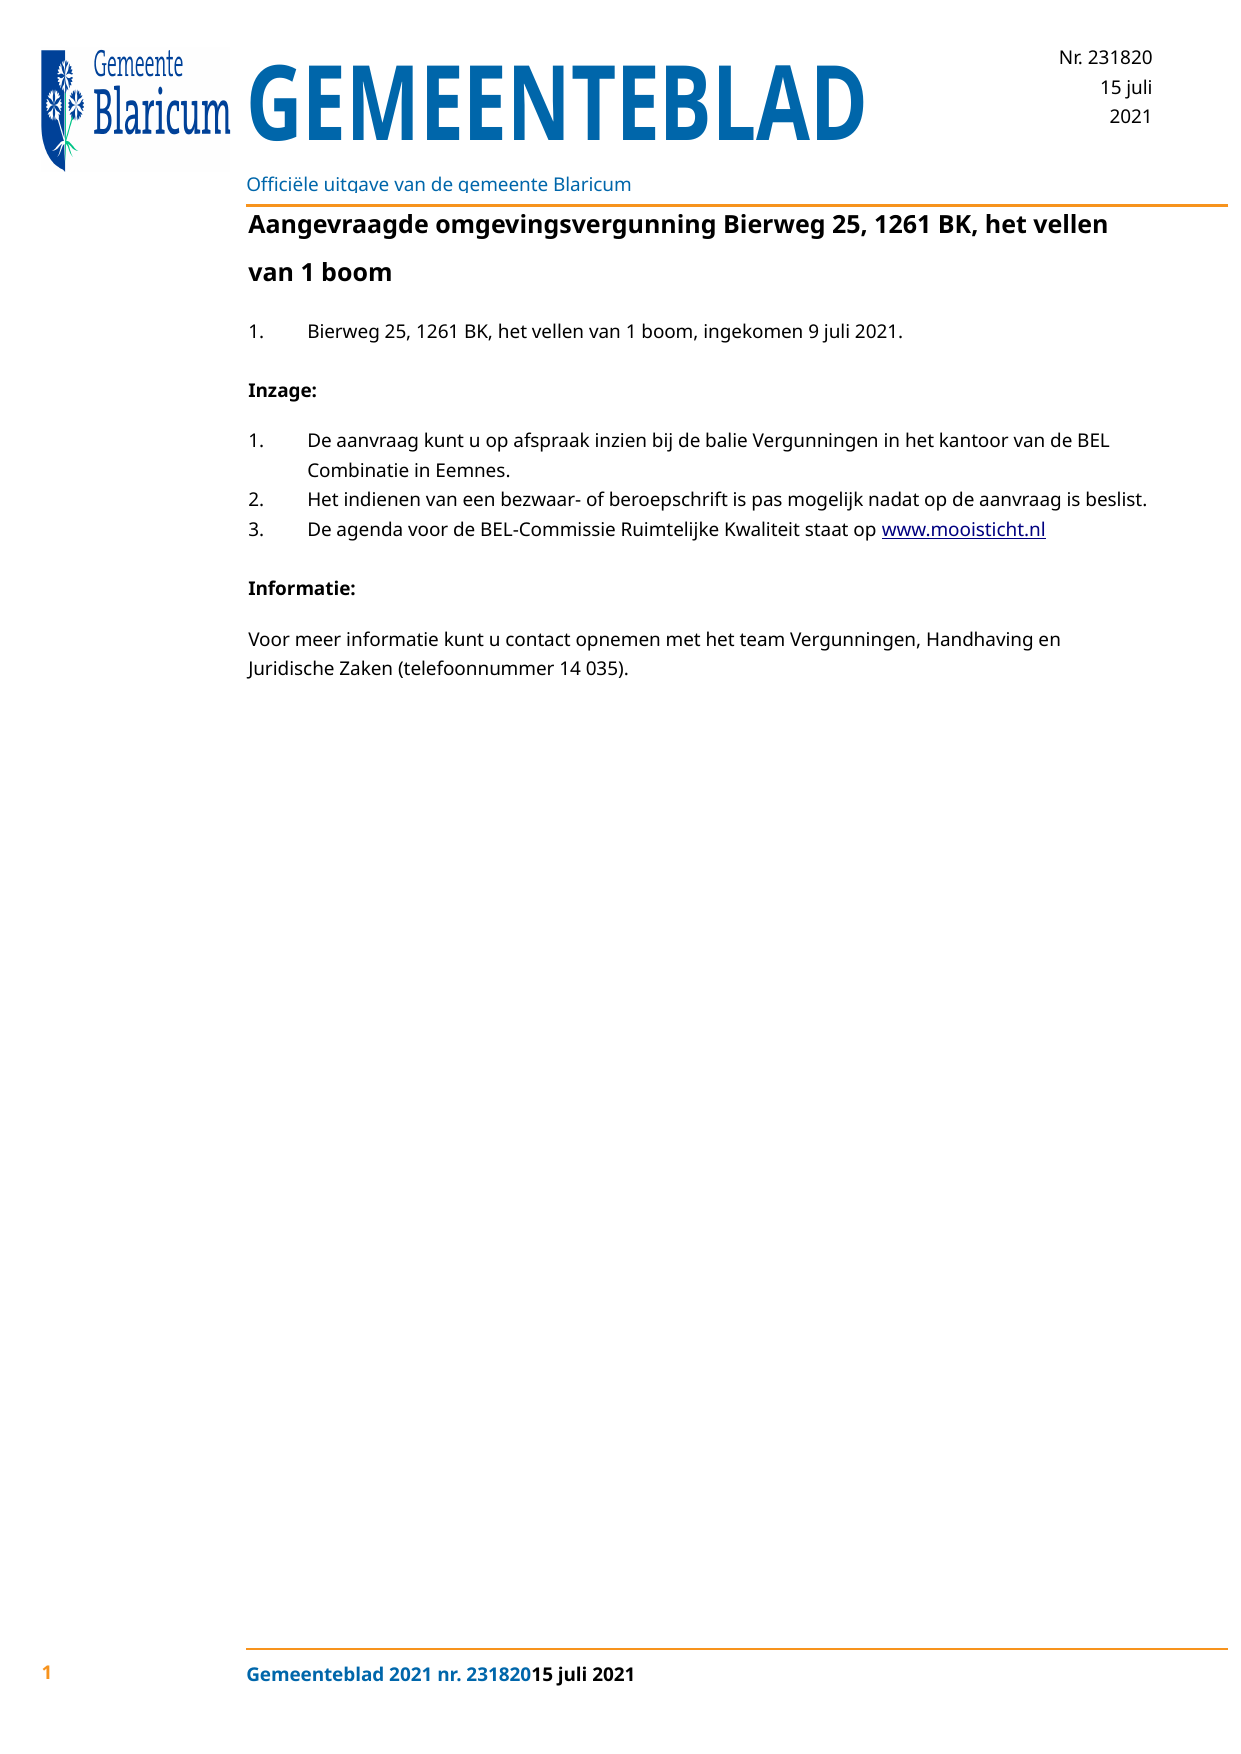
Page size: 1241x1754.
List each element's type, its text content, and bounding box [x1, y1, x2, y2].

list Het indienen van een bezwaar- of beroepschrift is pas mogelijk nadat op de aanvraag is beslist. [248, 487, 1152, 512]
text Aangevraagde omgevingsvergunning Bierweg 25, 1261 BK, het vellen van 1 boom [248, 207, 1152, 288]
list Bierweg 25, 1261 BK, het vellen van 1 boom, ingekomen 9 juli 2021. [248, 318, 1152, 344]
list De agenda voor de BEL-Commissie Ruimtelijke Kwaliteit staat op www.mooisticht.nl [248, 516, 1152, 542]
text Voor meer informatie kunt u contact opnemen met het team Vergunningen, Handhaving en Juridische Zaken (telefoonnummer 14 035). [248, 626, 1152, 681]
text Informatie: [248, 575, 1152, 601]
picture [41, 47, 231, 172]
text Inzage: [248, 377, 1152, 403]
list De aanvraag kunt u op afspraak inzien bij de balie Vergunningen in het kantoor van de BEL Combinatie in Eemnes. [248, 427, 1152, 483]
